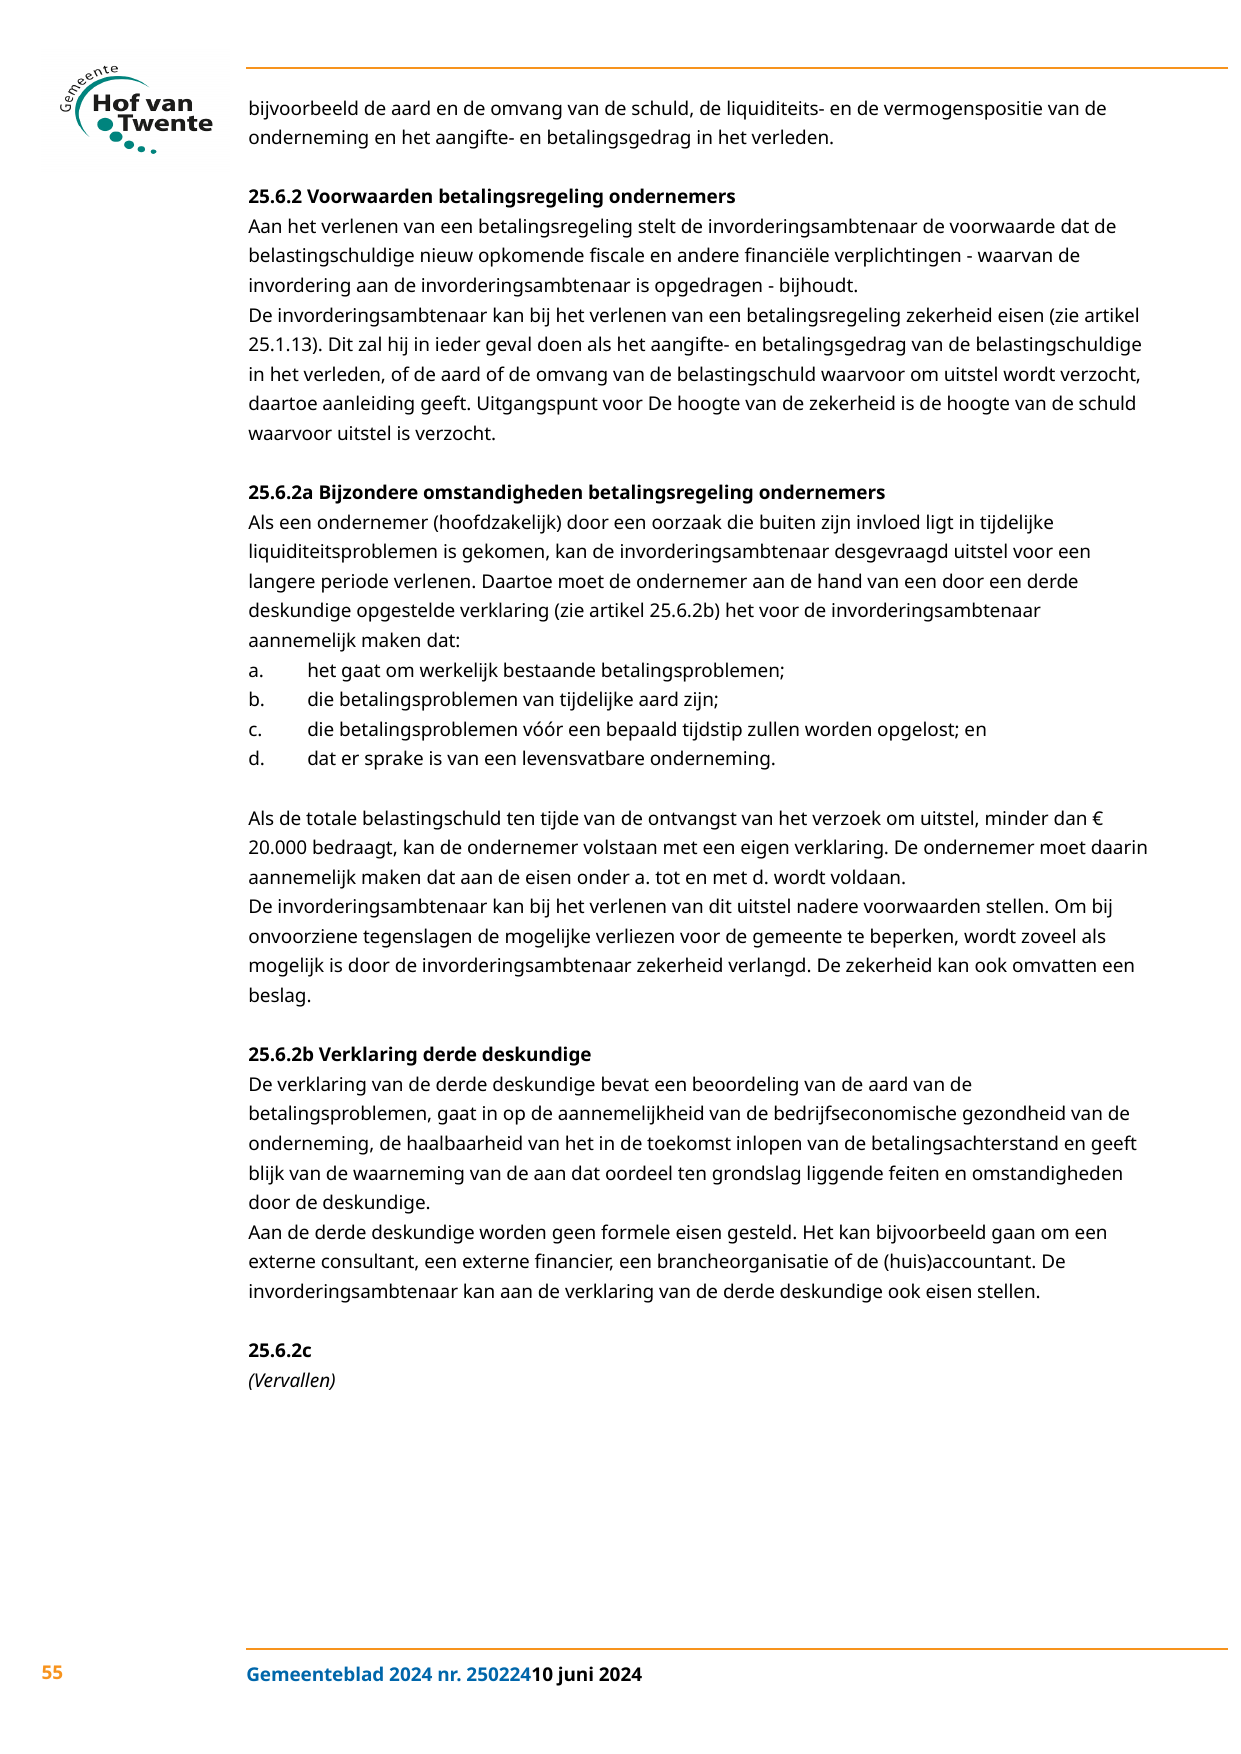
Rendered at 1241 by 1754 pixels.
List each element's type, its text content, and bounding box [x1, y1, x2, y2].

text De invorderingsambtenaar kan bij het verlenen van dit uitstel nadere voorwaarden stellen. Om bij onvoorziene tegenslagen de mogelijke verliezen voor de gemeente te beperken, wordt zoveel als mogelijk is door de invorderingsambtenaar zekerheid verlangd. De zekerheid kan ook omvatten een beslag. [248, 893, 1152, 1008]
list het gaat om werkelijk bestaande betalingsproblemen; [248, 657, 1152, 683]
text 25.6.2a Bijzondere omstandigheden betalingsregeling ondernemers [248, 479, 1152, 505]
text 25.6.2c [248, 1337, 1152, 1363]
text De verklaring van de derde deskundige bevat een beoordeling van de aard van de betalingsproblemen, gaat in op de aannemelijkheid van de bedrijfseconomische gezondheid van de onderneming, de haalbaarheid van het in de toekomst inlopen van de betalingsachterstand en geeft blijk van de waarneming van de aan dat oordeel ten grondslag liggende feiten en omstandigheden door de deskundige. [248, 1071, 1152, 1215]
text Als de totale belastingschuld ten tijde van de ontvangst van het verzoek om uitstel, minder dan € 20.000 bedraagt, kan de ondernemer volstaan met een eigen verklaring. De ondernemer moet daarin aannemelijk maken dat aan de eisen onder a. tot en met d. wordt voldaan. [248, 805, 1152, 890]
text 25.6.2b Verklaring derde deskundige [248, 1041, 1152, 1067]
text De invorderingsambtenaar kan bij het verlenen van een betalingsregeling zekerheid eisen (zie artikel 25.1.13). Dit zal hij in ieder geval doen als het aangifte- en betalingsgedrag van de belastingschuldige in het verleden, of de aard of de omvang van de belastingschuld waarvoor om uitstel wordt verzocht, daartoe aanleiding geeft. Uitgangspunt voor De hoogte van de zekerheid is de hoogte van de schuld waarvoor uitstel is verzocht. [248, 302, 1152, 446]
list die betalingsproblemen vóór een bepaald tijdstip zullen worden opgelost; en [248, 716, 1152, 742]
list die betalingsproblemen van tijdelijke aard zijn; [248, 686, 1152, 712]
text Aan het verlenen van een betalingsregeling stelt de invorderingsambtenaar de voorwaarde dat de belastingschuldige nieuw opkomende fiscale en andere financiële verplichtingen - waarvan de invordering aan de invorderingsambtenaar is opgedragen - bijhoudt. [248, 213, 1152, 298]
text Aan de derde deskundige worden geen formele eisen gesteld. Het kan bijvoorbeeld gaan om een externe consultant, een externe financier, een brancheorganisatie of de (huis)accountant. De invorderingsambtenaar kan aan de verklaring van de derde deskundige ook eisen stellen. [248, 1219, 1152, 1304]
text bijvoorbeeld de aard en de omvang van de schuld, de liquiditeits- en de vermogenspositie van de onderneming en het aangifte- en betalingsgedrag in het verleden. [248, 95, 1152, 150]
picture [41, 47, 231, 172]
list dat er sprake is van een levensvatbare onderneming. [248, 746, 1152, 771]
text Als een ondernemer (hoofdzakelijk) door een oorzaak die buiten zijn invloed ligt in tijdelijke liquiditeitsproblemen is gekomen, kan de invorderingsambtenaar desgevraagd uitstel voor een langere periode verlenen. Daartoe moet de ondernemer aan de hand van een door een derde deskundige opgestelde verklaring (zie artikel 25.6.2b) het voor de invorderingsambtenaar aannemelijk maken dat: [248, 509, 1152, 653]
text 25.6.2 Voorwaarden betalingsregeling ondernemers [248, 183, 1152, 209]
text (Vervallen) [248, 1367, 1152, 1393]
